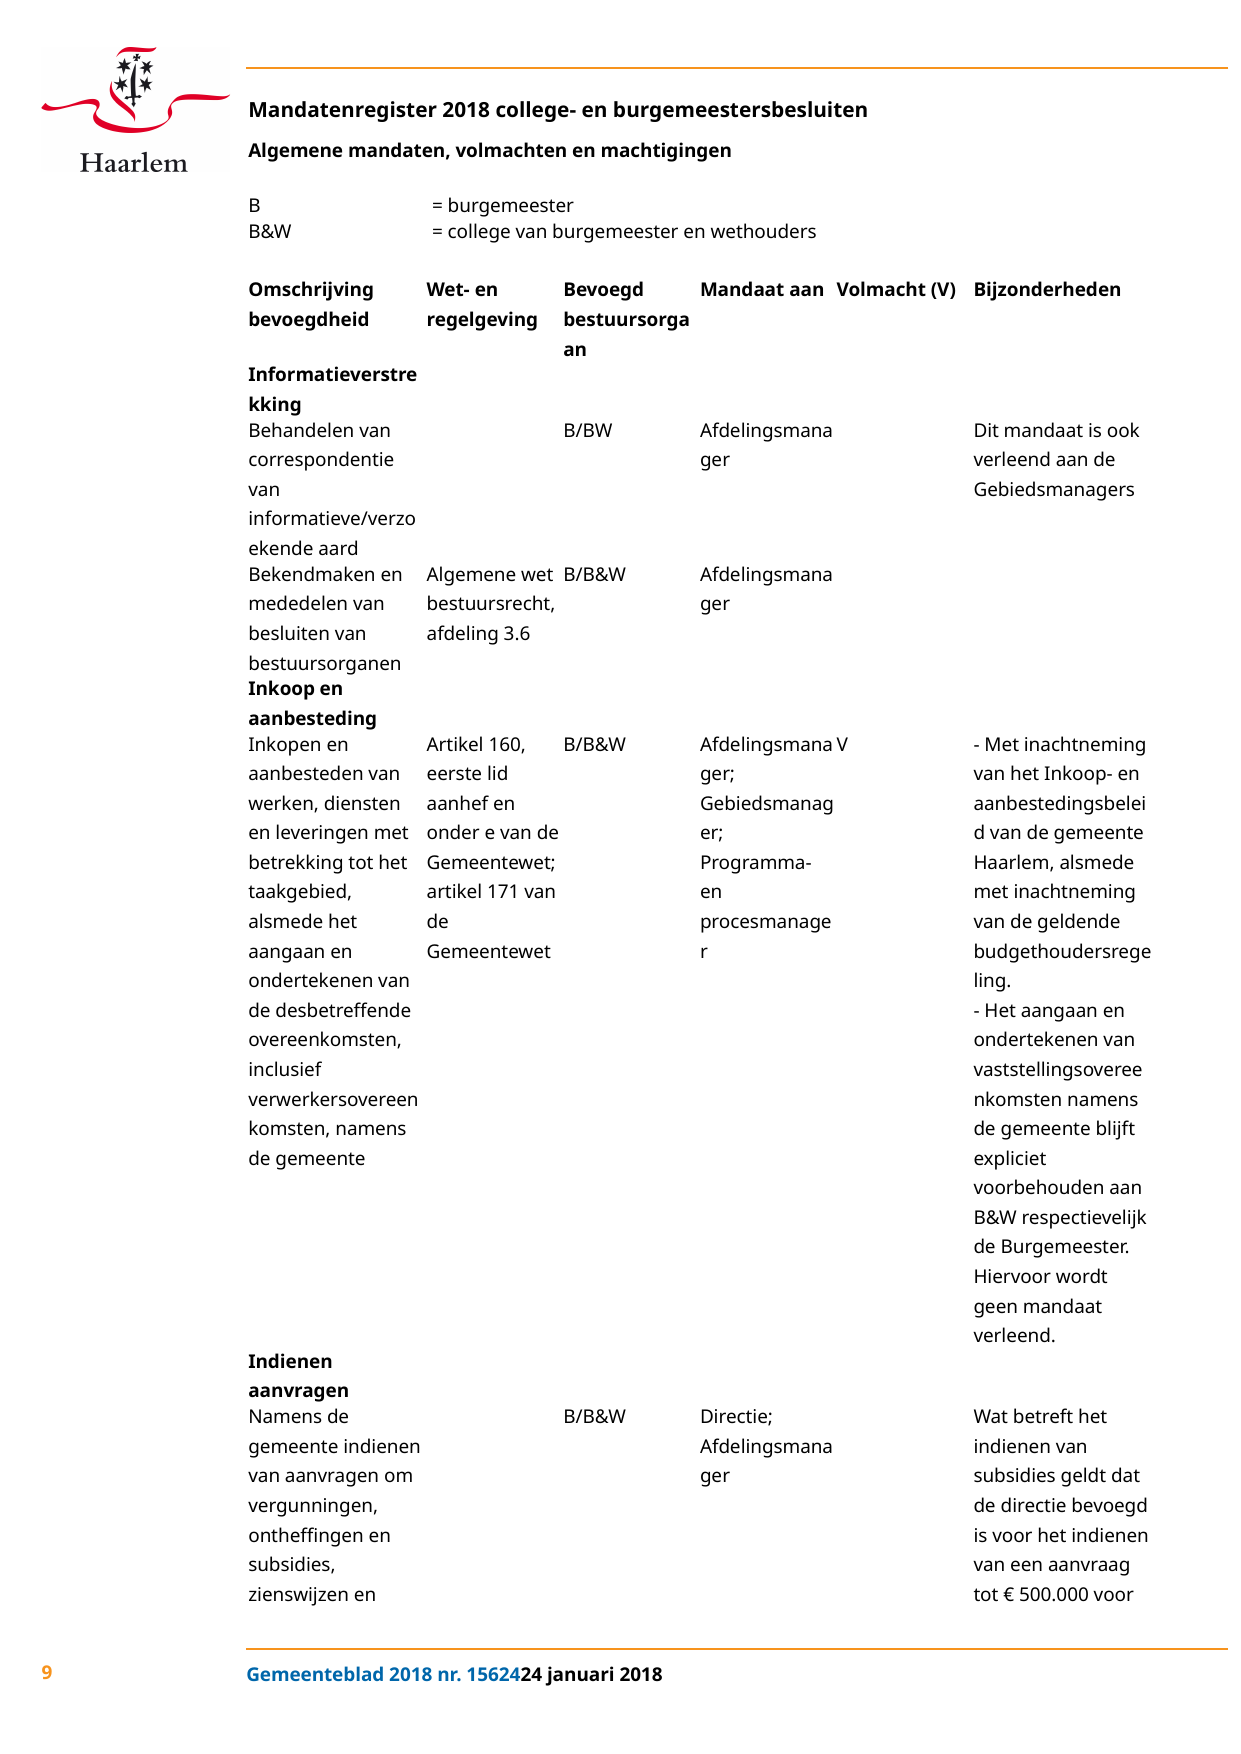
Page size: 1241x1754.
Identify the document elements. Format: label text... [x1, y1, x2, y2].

table_cell - Met inachtneming van het Inkoop- en aanbestedingsbeleid van de gemeente Haarlem, alsmede met inachtneming van de geldende budgethoudersregeling. - Het aangaan en ondertekenen van vaststellingsovereenkomsten namens de gemeente blijft expliciet voorbehouden aan B&W respectievelijk de Burgemeester. Hiervoor wordt geen mandaat verleend. [973, 731, 1152, 1348]
table_cell [426, 1348, 563, 1403]
table_cell [973, 561, 1152, 675]
table_cell [563, 1348, 700, 1403]
table_cell Namens de gemeente indienen van aanvragen om vergunningen, ontheffingen en subsidies, zienswijzen en [248, 1404, 426, 1607]
table_cell [700, 1348, 836, 1403]
picture [41, 47, 231, 172]
table_cell Bekendmaken en mededelen van besluiten van bestuursorganen [248, 561, 426, 675]
table_cell Informatieverstrekking [248, 362, 426, 417]
table_cell Afdelingsmanager [700, 561, 836, 675]
table_cell [973, 675, 1152, 731]
table_cell [973, 1348, 1152, 1403]
table_cell Afdelingsmanager [700, 417, 836, 561]
table_cell Artikel 160, eerste lid aanhef en onder e van de Gemeentewet; artikel 171 van de Gemeentewet [426, 731, 563, 1348]
table_cell B&W [248, 218, 432, 244]
table_cell = college van burgemeester en wethouders [432, 218, 1152, 244]
table_cell V [836, 731, 973, 1348]
table_header Bijzonderheden [973, 277, 1152, 362]
table_cell Inkoop en aanbesteding [248, 675, 426, 731]
table_header = burgemeester [432, 192, 1152, 218]
table_cell Indienen aanvragen [248, 1348, 426, 1403]
table_cell [700, 675, 836, 731]
table_cell Directie; Afdelingsmanager [700, 1404, 836, 1607]
table_cell B/B&W [563, 1404, 700, 1607]
table_cell [836, 1348, 973, 1403]
table_header Volmacht (V) [836, 277, 973, 362]
table_cell [836, 417, 973, 561]
table_cell Algemene wet bestuursrecht, afdeling 3.6 [426, 561, 563, 675]
text Mandatenregister 2018 college- en burgemeestersbesluiten [248, 95, 1152, 123]
table_header Mandaat aan [700, 277, 836, 362]
table_cell [836, 362, 973, 417]
table_cell Behandelen van correspondentie van informatieve/verzoekende aard [248, 417, 426, 561]
table_cell Wat betreft het indienen van subsidies geldt dat de directie bevoegd is voor het indienen van een aanvraag tot € 500.000 voor [973, 1404, 1152, 1607]
table_cell [426, 675, 563, 731]
table_cell [836, 561, 973, 675]
text Algemene mandaten, volmachten en machtigingen [248, 137, 1152, 163]
table_cell Afdelingsmanager; Gebiedsmanager; Programma- en procesmanager [700, 731, 836, 1348]
table_header Bevoegd bestuursorgaan [563, 277, 700, 362]
table_cell [426, 1404, 563, 1607]
table_cell B/B&W [563, 561, 700, 675]
table_cell [563, 675, 700, 731]
table_cell [836, 1404, 973, 1607]
table_cell B/BW [563, 417, 700, 561]
table_cell [700, 362, 836, 417]
table_header B [248, 192, 432, 218]
table_cell B/B&W [563, 731, 700, 1348]
table_header Wet- en regelgeving [426, 277, 563, 362]
table_cell [426, 362, 563, 417]
table_cell [426, 417, 563, 561]
table_cell [973, 362, 1152, 417]
table_cell [563, 362, 700, 417]
table_header Omschrijving bevoegdheid [248, 277, 426, 362]
table_cell Inkopen en aanbesteden van werken, diensten en leveringen met betrekking tot het taakgebied, alsmede het aangaan en ondertekenen van de desbetreffende overeenkomsten, inclusief verwerkersovereenkomsten, namens de gemeente [248, 731, 426, 1348]
table_cell Dit mandaat is ook verleend aan de Gebiedsmanagers [973, 417, 1152, 561]
table_cell [836, 675, 973, 731]
